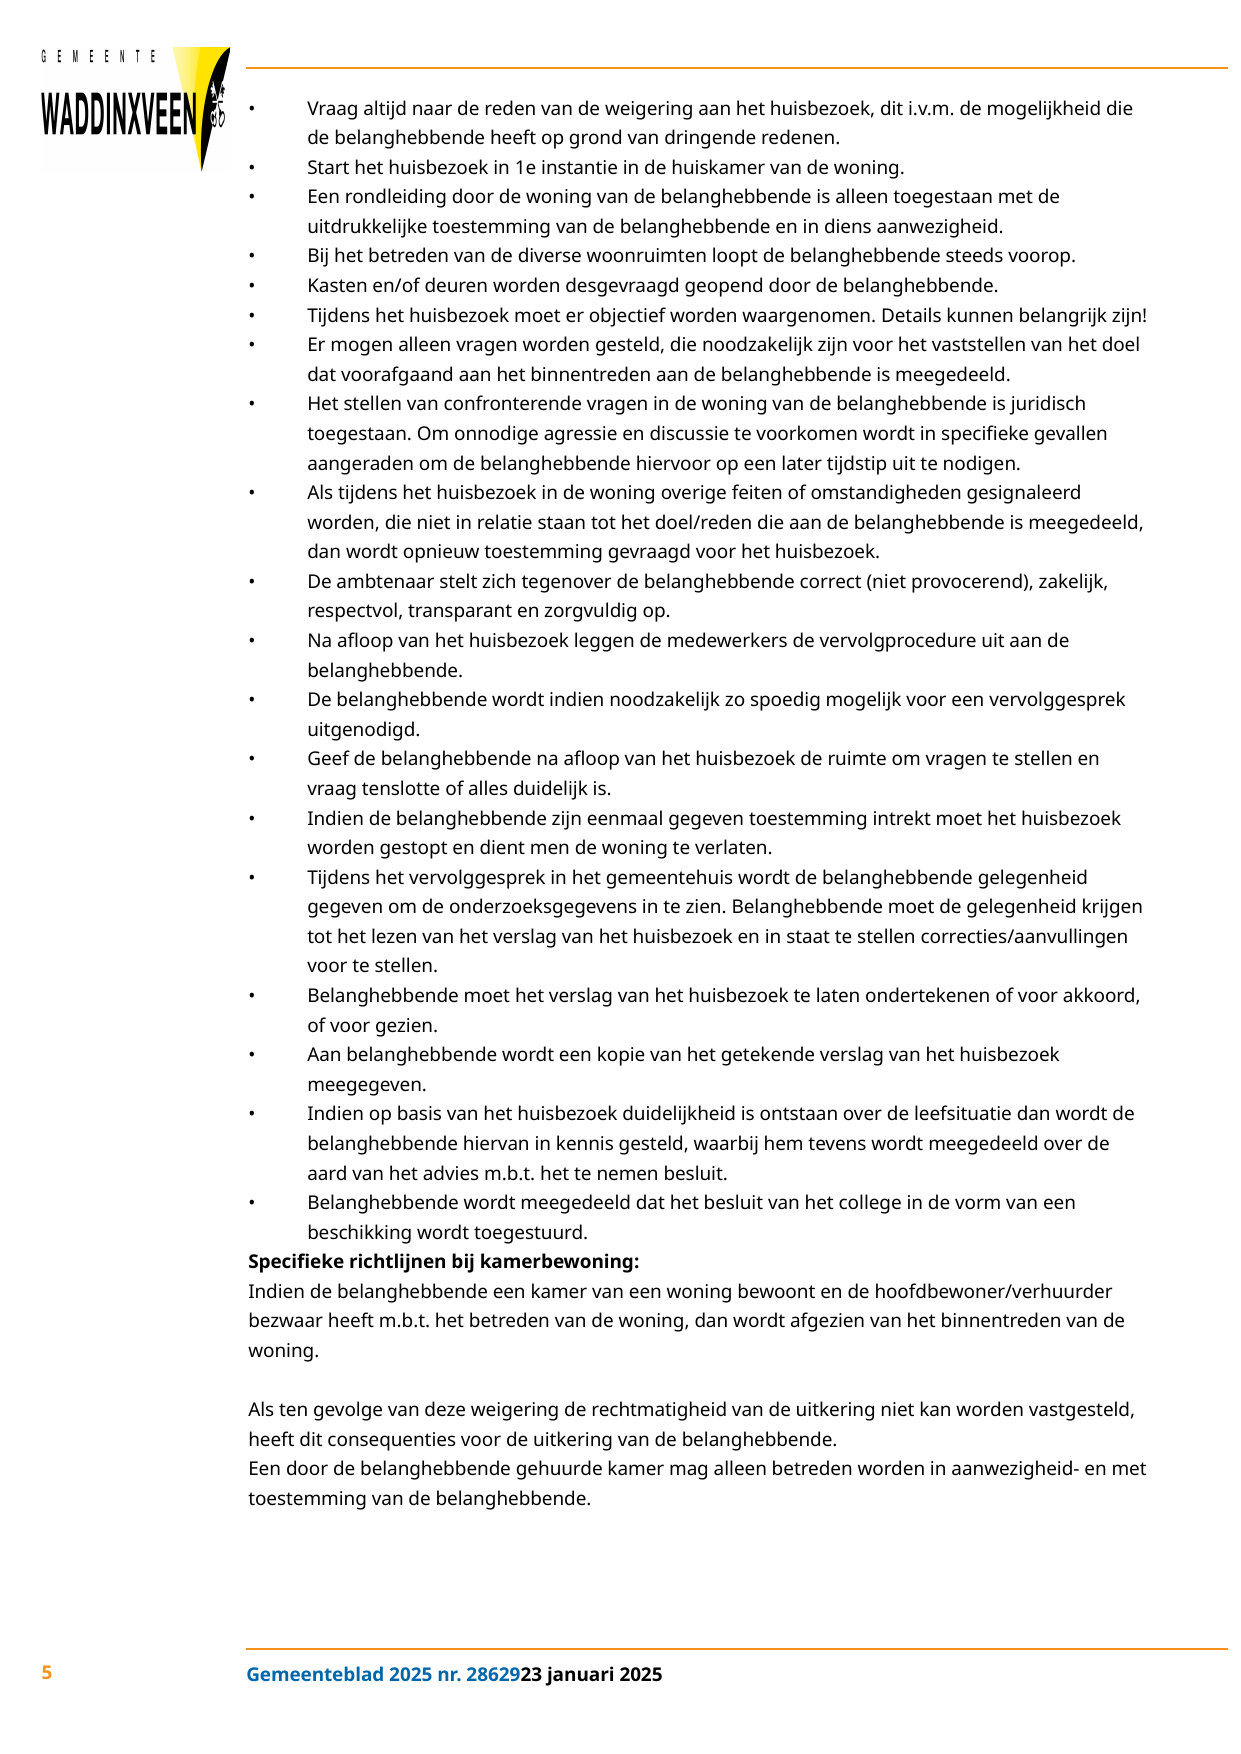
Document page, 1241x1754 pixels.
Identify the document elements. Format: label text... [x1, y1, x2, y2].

list Als tijdens het huisbezoek in de woning overige feiten of omstandigheden gesignaleerd worden, die niet in relatie staan tot het doel/reden die aan de belanghebbende is meegedeeld, dan wordt opnieuw toestemming gevraagd voor het huisbezoek. [248, 479, 1152, 564]
list Na afloop van het huisbezoek leggen de medewerkers de vervolgprocedure uit aan de belanghebbende. [248, 627, 1152, 683]
list Tijdens het huisbezoek moet er objectief worden waargenomen. Details kunnen belangrijk zijn! [248, 302, 1152, 328]
list De ambtenaar stelt zich tegenover de belanghebbende correct (niet provocerend), zakelijk, respectvol, transparant en zorgvuldig op. [248, 568, 1152, 623]
list Het stellen van confronterende vragen in de woning van de belanghebbende is juridisch toegestaan. Om onnodige agressie en discussie te voorkomen wordt in specifieke gevallen aangeraden om de belanghebbende hiervoor op een later tijdstip uit te nodigen. [248, 391, 1152, 476]
list Indien op basis van het huisbezoek duidelijkheid is ontstaan over de leefsituatie dan wordt de belanghebbende hiervan in kennis gesteld, waarbij hem tevens wordt meegedeeld over de aard van het advies m.b.t. het te nemen besluit. [248, 1101, 1152, 1186]
text Als ten gevolge van deze weigering de rechtmatigheid van de uitkering niet kan worden vastgesteld, heeft dit consequenties voor de uitkering van de belanghebbende. [248, 1396, 1152, 1452]
list Geef de belanghebbende na afloop van het huisbezoek de ruimte om vragen te stellen en vraag tenslotte of alles duidelijk is. [248, 746, 1152, 801]
list Start het huisbezoek in 1e instantie in de huiskamer van de woning. [248, 154, 1152, 180]
picture [41, 47, 231, 172]
list Tijdens het vervolggesprek in het gemeentehuis wordt de belanghebbende gelegenheid gegeven om de onderzoeksgegevens in te zien. Belanghebbende moet de gelegenheid krijgen tot het lezen van het verslag van het huisbezoek en in staat te stellen correcties/aanvullingen voor te stellen. [248, 864, 1152, 978]
text Indien de belanghebbende een kamer van een woning bewoont en de hoofdbewoner/verhuurder bezwaar heeft m.b.t. het betreden van de woning, dan wordt afgezien van het binnentreden van de woning. [248, 1278, 1152, 1363]
list Een rondleiding door de woning van de belanghebbende is alleen toegestaan met de uitdrukkelijke toestemming van de belanghebbende en in diens aanwezigheid. [248, 183, 1152, 239]
list Belanghebbende wordt meegedeeld dat het besluit van het college in de vorm van een beschikking wordt toegestuurd. [248, 1189, 1152, 1245]
text Een door de belanghebbende gehuurde kamer mag alleen betreden worden in aanwezigheid- en met toestemming van de belanghebbende. [248, 1456, 1152, 1511]
list Belanghebbende moet het verslag van het huisbezoek te laten ondertekenen of voor akkoord, of voor gezien. [248, 982, 1152, 1038]
list Bij het betreden van de diverse woonruimten loopt de belanghebbende steeds voorop. [248, 243, 1152, 268]
list Er mogen alleen vragen worden gesteld, die noodzakelijk zijn voor het vaststellen van het doel dat voorafgaand aan het binnentreden aan de belanghebbende is meegedeeld. [248, 331, 1152, 387]
list Indien de belanghebbende zijn eenmaal gegeven toestemming intrekt moet het huisbezoek worden gestopt en dient men de woning te verlaten. [248, 805, 1152, 860]
text Specifieke richtlijnen bij kamerbewoning: [248, 1248, 1152, 1274]
list Aan belanghebbende wordt een kopie van het getekende verslag van het huisbezoek meegegeven. [248, 1041, 1152, 1097]
list De belanghebbende wordt indien noodzakelijk zo spoedig mogelijk voor een vervolggesprek uitgenodigd. [248, 686, 1152, 742]
list Vraag altijd naar de reden van de weigering aan het huisbezoek, dit i.v.m. de mogelijkheid die de belanghebbende heeft op grond van dringende redenen. [248, 95, 1152, 150]
list Kasten en/of deuren worden desgevraagd geopend door de belanghebbende. [248, 272, 1152, 298]
